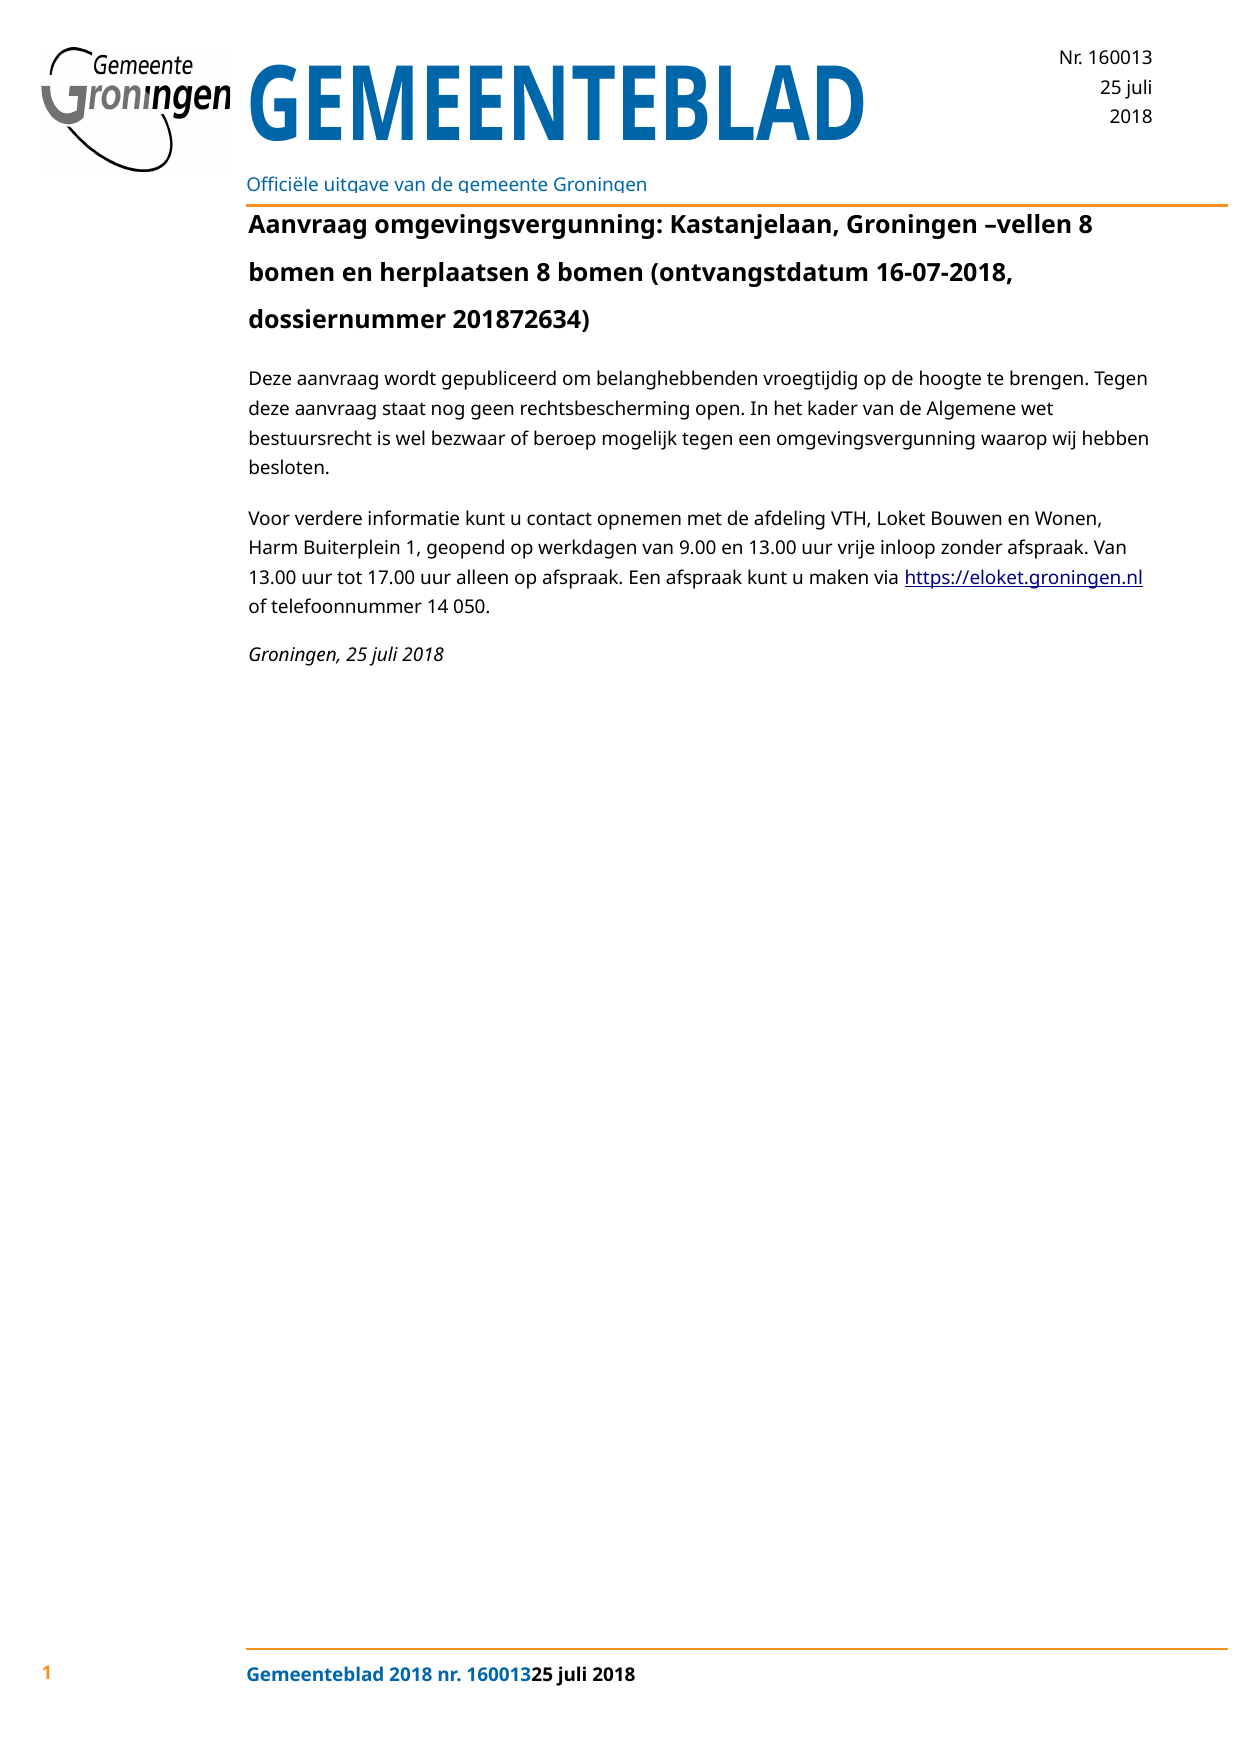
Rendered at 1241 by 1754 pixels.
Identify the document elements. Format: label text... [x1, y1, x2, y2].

text Voor verdere informatie kunt u contact opnemen met de afdeling VTH, Loket Bouwen en Wonen, Harm Buiterplein 1, geopend op werkdagen van 9.00 en 13.00 uur vrije inloop zonder afspraak. Van 13.00 uur tot 17.00 uur alleen op afspraak. Een afspraak kunt u maken via https://eloket.groningen.nl of telefoonnummer 14 050. [248, 505, 1152, 619]
text Aanvraag omgevingsvergunning: Kastanjelaan, Groningen –vellen 8 bomen en herplaatsen 8 bomen (ontvangstdatum 16-07-2018, dossiernummer 201872634) [248, 207, 1152, 336]
picture [41, 47, 231, 172]
text Deze aanvraag wordt gepubliceerd om belanghebbenden vroegtijdig op de hoogte te brengen. Tegen deze aanvraag staat nog geen rechtsbescherming open. In het kader van de Algemene wet bestuursrecht is wel bezwaar of beroep mogelijk tegen een omgevingsvergunning waarop wij hebben besloten. [248, 366, 1152, 480]
text Groningen, 25 juli 2018 [248, 641, 1152, 667]
